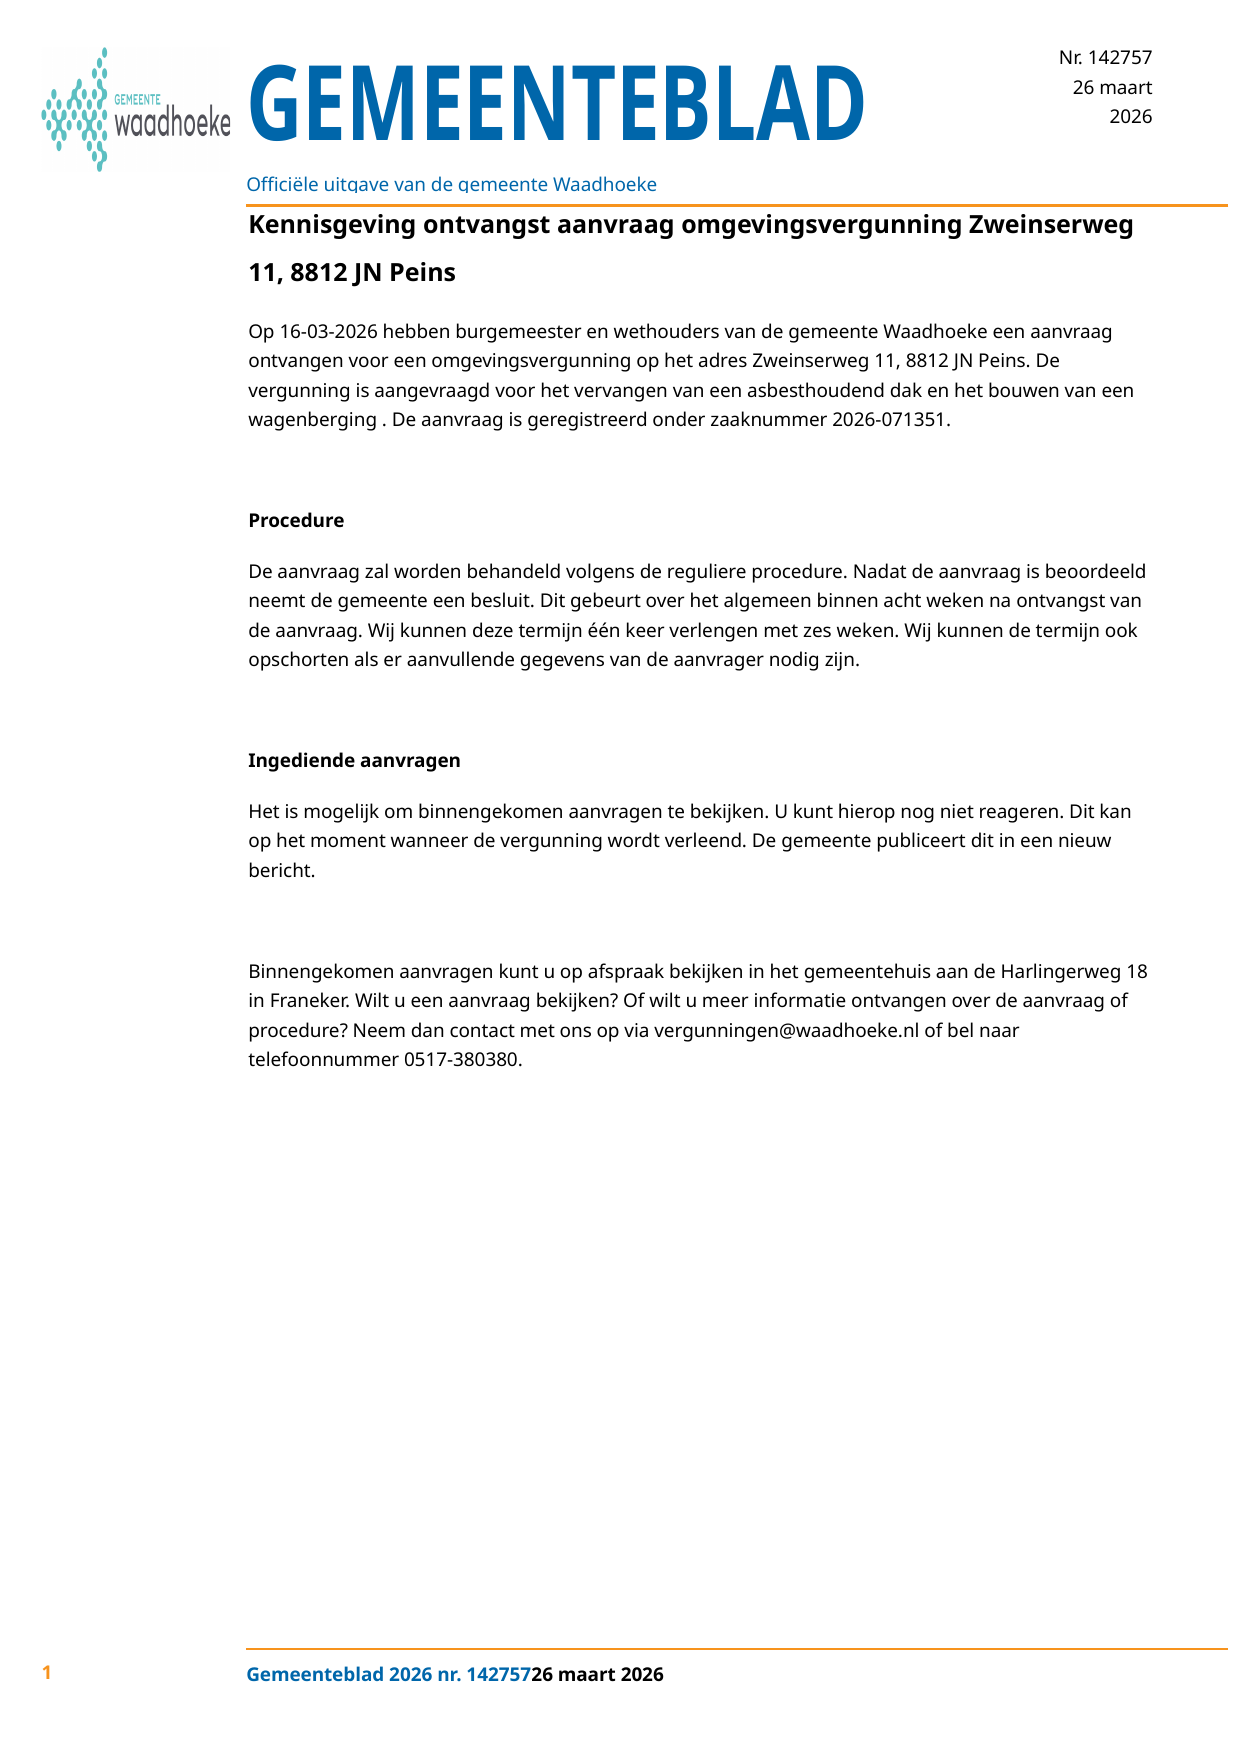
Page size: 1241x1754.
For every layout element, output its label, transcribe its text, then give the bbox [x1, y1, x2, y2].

text Procedure [248, 507, 1152, 533]
text De aanvraag zal worden behandeld volgens de reguliere procedure. Nadat de aanvraag is beoordeeld neemt de gemeente een besluit. Dit gebeurt over het algemeen binnen acht weken na ontvangst van de aanvraag. Wij kunnen deze termijn één keer verlengen met zes weken. Wij kunnen de termijn ook opschorten als er aanvullende gegevens van de aanvrager nodig zijn. [248, 558, 1152, 672]
text Kennisgeving ontvangst aanvraag omgevingsvergunning Zweinserweg 11, 8812 JN Peins [248, 207, 1152, 288]
text Binnengekomen aanvragen kunt u op afspraak bekijken in het gemeentehuis aan de Harlingerweg 18 in Franeker. Wilt u een aanvraag bekijken? Of wilt u meer informatie ontvangen over de aanvraag of procedure? Neem dan contact met ons op via vergunningen@waadhoeke.nl of bel naar telefoonnummer 0517-380380. [248, 958, 1152, 1072]
text Op 16-03-2026 hebben burgemeester en wethouders van de gemeente Waadhoeke een aanvraag ontvangen voor een omgevingsvergunning op het adres Zweinserweg 11, 8812 JN Peins. De vergunning is aangevraagd voor het vervangen van een asbesthoudend dak en het bouwen van een wagenberging . De aanvraag is geregistreerd onder zaaknummer 2026-071351. [248, 318, 1152, 432]
picture [41, 47, 231, 172]
text Het is mogelijk om binnengekomen aanvragen te bekijken. U kunt hierop nog niet reageren. Dit kan op het moment wanneer de vergunning wordt verleend. De gemeente publiceert dit in een nieuw bericht. [248, 798, 1152, 883]
text Ingediende aanvragen [248, 747, 1152, 773]
